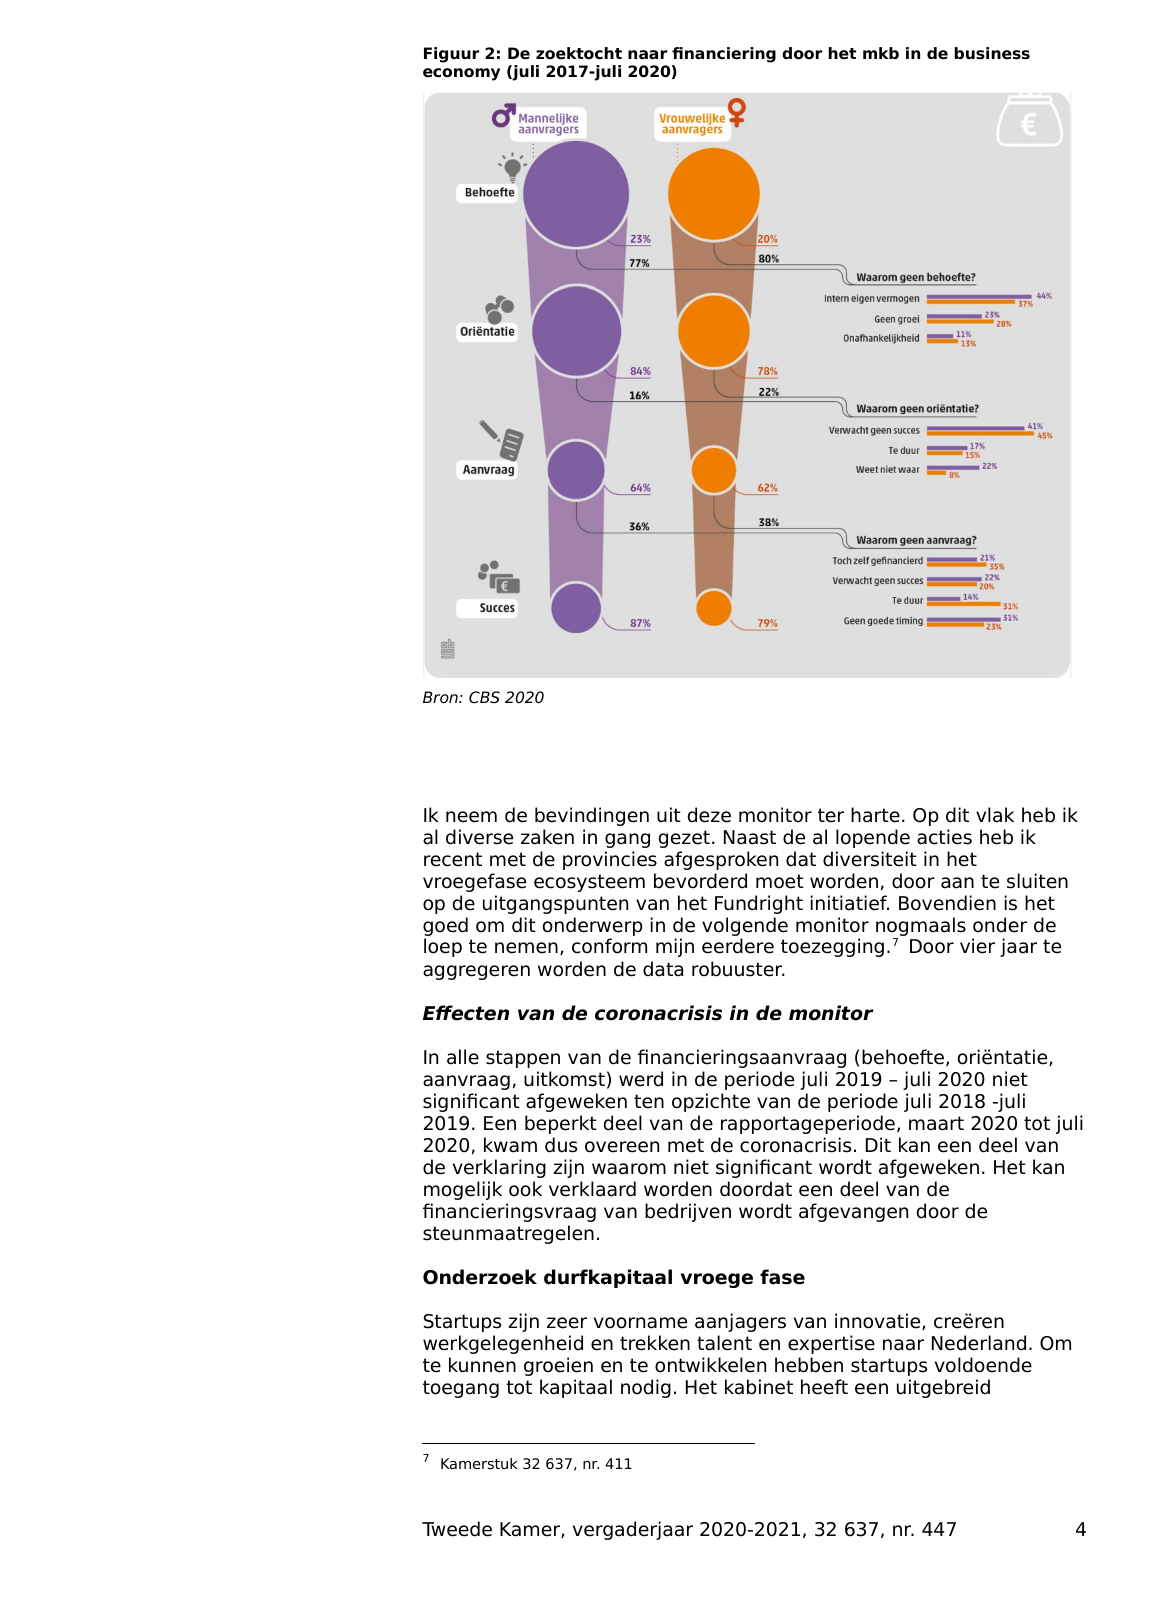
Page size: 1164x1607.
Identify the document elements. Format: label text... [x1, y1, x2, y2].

text Ik neem de bevindingen uit deze monitor ter harte. Op dit vlak heb ik al diverse zaken in gang gezet. Naast de al lopende acties heb ik recent met de provincies afgesproken dat diversiteit in het vroegefase ecosysteem bevorderd moet worden, door aan te sluiten op de uitgangspunten van het Fundright initiatief. Bovendien is het goed om dit onderwerp in de volgende monitor nogmaals onder de loep te nemen, conform mijn eerdere toezegging. Door vier jaar te aggregeren worden de data robuuster. [422, 804, 1087, 980]
text Bron: CBS 2020 [422, 689, 1072, 707]
text Kamerstuk 32 637, nr. 411 [422, 1452, 1087, 1474]
subtitle Onderzoek durfkapitaal vroege fase [422, 1267, 1087, 1289]
text Startups zijn zeer voorname aanjagers van innovatie, creëren werkgelegenheid en trekken talent en expertise naar Nederland. Om te kunnen groeien en te ontwikkelen hebben startups voldoende toegang tot kapitaal nodig. Het kabinet heeft een uitgebreid [422, 1311, 1087, 1399]
text Figuur 2: De zoektocht naar financiering door het mkb in de business economy (juli 2017-juli 2020) [422, 45, 1072, 81]
text In alle stappen van de financieringsaanvraag (behoefte, oriëntatie, aanvraag, uitkomst) werd in de periode juli 2019 – juli 2020 niet significant afgeweken ten opzichte van de periode juli 2018 -juli 2019. Een beperkt deel van de rapportageperiode, maart 2020 tot juli 2020, kwam dus overeen met de coronacrisis. Dit kan een deel van de verklaring zijn waarom niet significant wordt afgeweken. Het kan mogelijk ook verklaard worden doordat een deel van de financieringsvraag van bedrijven wordt afgevangen door de steunmaatregelen. [422, 1047, 1087, 1244]
picture [422, 92, 1072, 678]
subtitle Effecten van de coronacrisis in de monitor [422, 1003, 1087, 1024]
